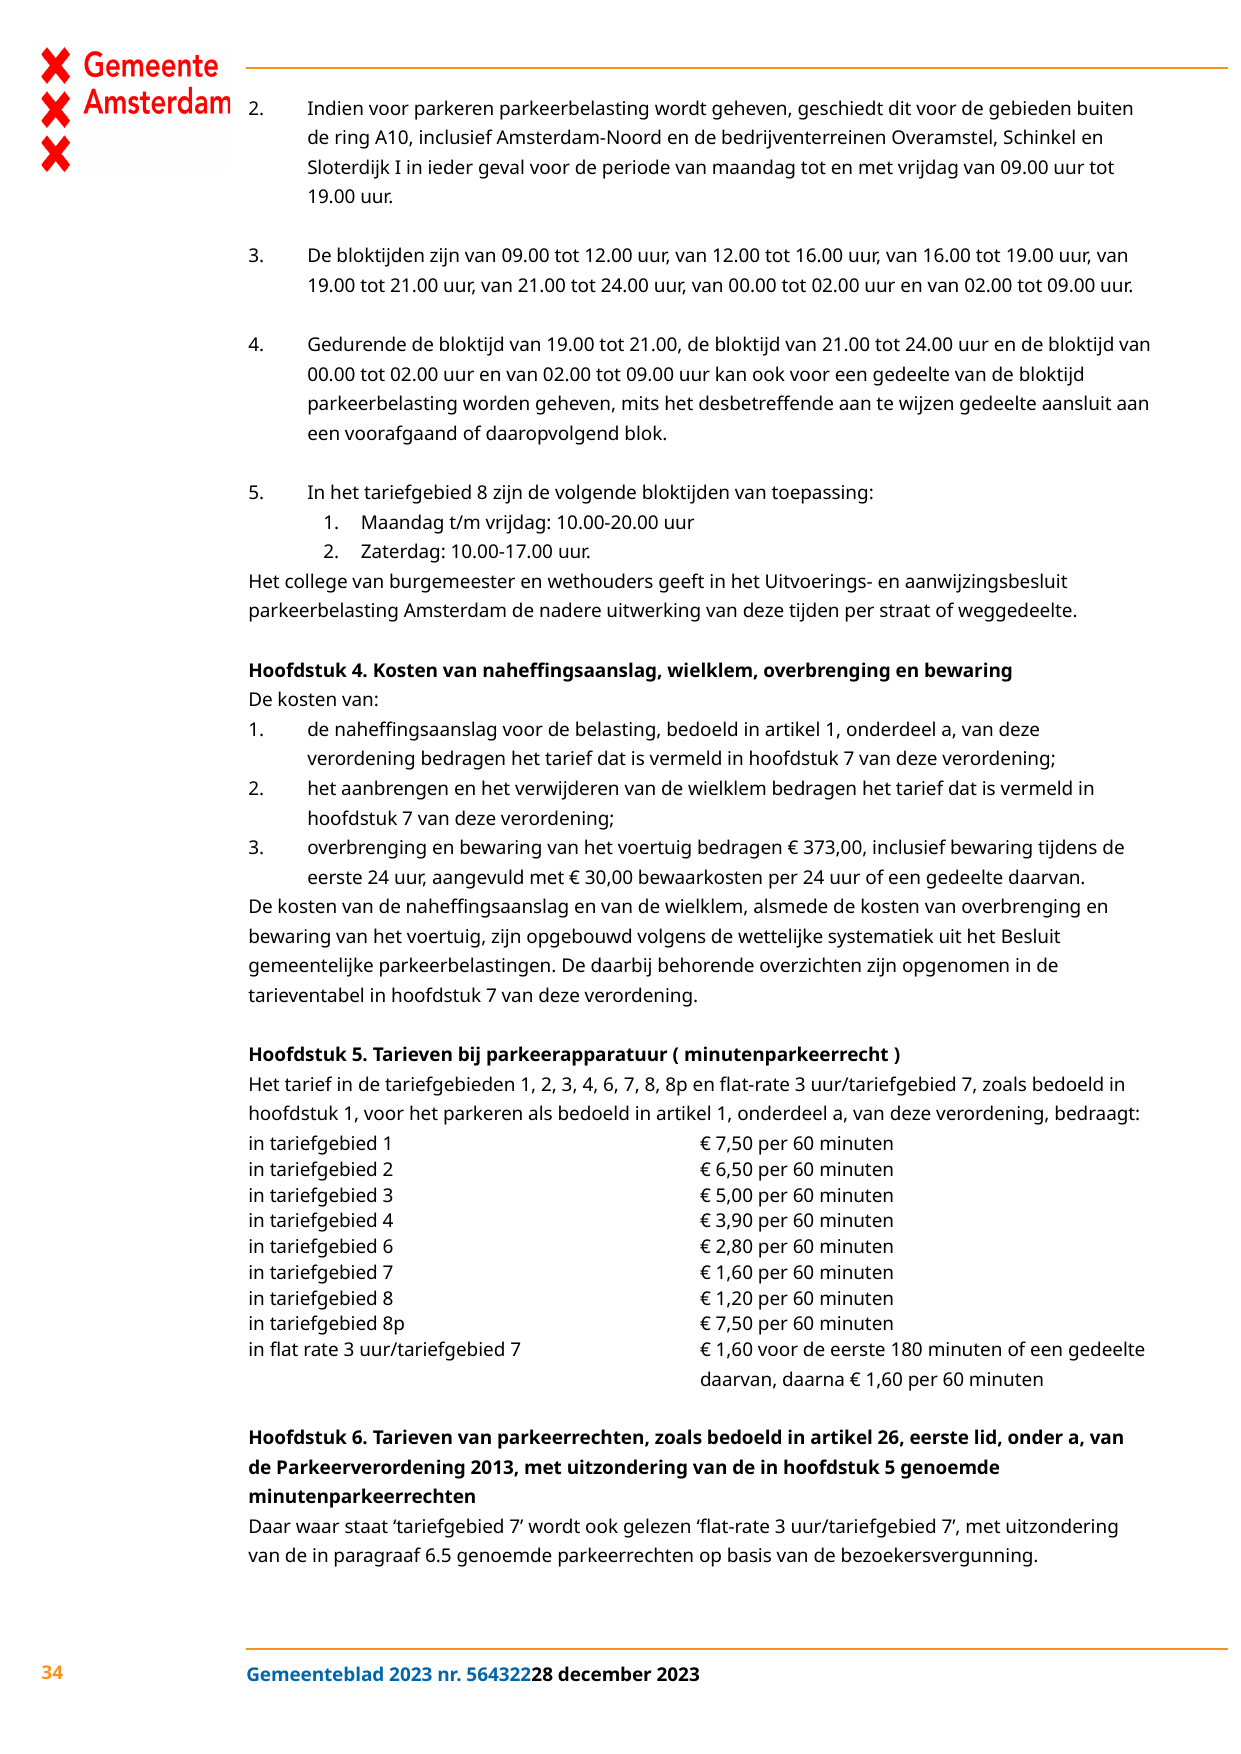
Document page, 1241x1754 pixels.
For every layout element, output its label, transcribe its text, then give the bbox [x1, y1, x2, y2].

text Het college van burgemeester en wethouders geeft in het Uitvoerings- en aanwijzingsbesluit parkeerbelasting Amsterdam de nadere uitwerking van deze tijden per straat of weggedeelte. [248, 568, 1152, 623]
table_cell € 6,50 per 60 minuten [700, 1156, 1152, 1182]
table_cell € 1,60 per 60 minuten [700, 1259, 1152, 1285]
table_header in tariefgebied 1 [248, 1130, 700, 1156]
table_cell € 1,60 voor de eerste 180 minuten of een gedeelte daarvan, daarna € 1,60 per 60 minuten [700, 1336, 1152, 1391]
text Hoofdstuk 5. Tarieven bij parkeerapparatuur ( minutenparkeerrecht ) [248, 1041, 1152, 1067]
text Hoofdstuk 6. Tarieven van parkeerrechten, zoals bedoeld in artikel 26, eerste lid, onder a, van de Parkeerverordening 2013, met uitzondering van de in hoofdstuk 5 genoemde minutenparkeerrechten [248, 1424, 1152, 1509]
list het aanbrengen en het verwijderen van de wielklem bedragen het tarief dat is vermeld in hoofdstuk 7 van deze verordening; [248, 775, 1152, 831]
table_cell in tariefgebied 7 [248, 1259, 700, 1285]
table_cell € 7,50 per 60 minuten [700, 1310, 1152, 1336]
table_cell € 5,00 per 60 minuten [700, 1182, 1152, 1207]
list De bloktijden zijn van 09.00 tot 12.00 uur, van 12.00 tot 16.00 uur, van 16.00 tot 19.00 uur, van 19.00 tot 21.00 uur, van 21.00 tot 24.00 uur, van 00.00 tot 02.00 uur en van 02.00 tot 09.00 uur. [248, 243, 1152, 298]
table_cell € 1,20 per 60 minuten [700, 1285, 1152, 1310]
table_cell in tariefgebied 8 [248, 1285, 700, 1310]
list Indien voor parkeren parkeerbelasting wordt geheven, geschiedt dit voor de gebieden buiten de ring A10, inclusief Amsterdam-Noord en de bedrijventerreinen Overamstel, Schinkel en Sloterdijk I in ieder geval voor de periode van maandag tot en met vrijdag van 09.00 uur tot 19.00 uur. [248, 95, 1152, 209]
table_cell in flat rate 3 uur/tariefgebied 7 [248, 1336, 700, 1391]
list overbrenging en bewaring van het voertuig bedragen € 373,00, inclusief bewaring tijdens de eerste 24 uur, aangevuld met € 30,00 bewaarkosten per 24 uur of een gedeelte daarvan. [248, 834, 1152, 890]
text Daar waar staat ‘tariefgebied 7’ wordt ook gelezen ‘flat-rate 3 uur/tariefgebied 7’, met uitzondering van de in paragraaf 6.5 genoemde parkeerrechten op basis van de bezoekersvergunning. [248, 1513, 1152, 1568]
list Zaterdag: 10.00-17.00 uur. [323, 538, 1152, 564]
table_header € 7,50 per 60 minuten [700, 1130, 1152, 1156]
list de naheffingsaanslag voor de belasting, bedoeld in artikel 1, onderdeel a, van deze verordening bedragen het tarief dat is vermeld in hoofdstuk 7 van deze verordening; [248, 716, 1152, 771]
text De kosten van de naheffingsaanslag en van de wielklem, alsmede de kosten van overbrenging en bewaring van het voertuig, zijn opgebouwd volgens de wettelijke systematiek uit het Besluit gemeentelijke parkeerbelastingen. De daarbij behorende overzichten zijn opgenomen in de tarieventabel in hoofdstuk 7 van deze verordening. [248, 893, 1152, 1008]
list Gedurende de bloktijd van 19.00 tot 21.00, de bloktijd van 21.00 tot 24.00 uur en de bloktijd van 00.00 tot 02.00 uur en van 02.00 tot 09.00 uur kan ook voor een gedeelte van de bloktijd parkeerbelasting worden geheven, mits het desbetreffende aan te wijzen gedeelte aansluit aan een voorafgaand of daaropvolgend blok. [248, 331, 1152, 446]
table_cell in tariefgebied 3 [248, 1182, 700, 1207]
text Hoofdstuk 4. Kosten van naheffingsaanslag, wielklem, overbrenging en bewaring [248, 657, 1152, 683]
table_cell in tariefgebied 2 [248, 1156, 700, 1182]
table_cell € 3,90 per 60 minuten [700, 1208, 1152, 1233]
table_cell in tariefgebied 6 [248, 1233, 700, 1259]
list Maandag t/m vrijdag: 10.00-20.00 uur [323, 509, 1152, 535]
text Het tarief in de tariefgebieden 1, 2, 3, 4, 6, 7, 8, 8p en flat-rate 3 uur/tariefgebied 7, zoals bedoeld in hoofdstuk 1, voor het parkeren als bedoeld in artikel 1, onderdeel a, van deze verordening, bedraagt: [248, 1071, 1152, 1126]
picture [41, 47, 231, 172]
table_cell in tariefgebied 8p [248, 1310, 700, 1336]
table_cell € 2,80 per 60 minuten [700, 1233, 1152, 1259]
list In het tariefgebied 8 zijn de volgende bloktijden van toepassing: [248, 479, 1152, 505]
text De kosten van: [248, 686, 1152, 712]
table_cell in tariefgebied 4 [248, 1208, 700, 1233]
